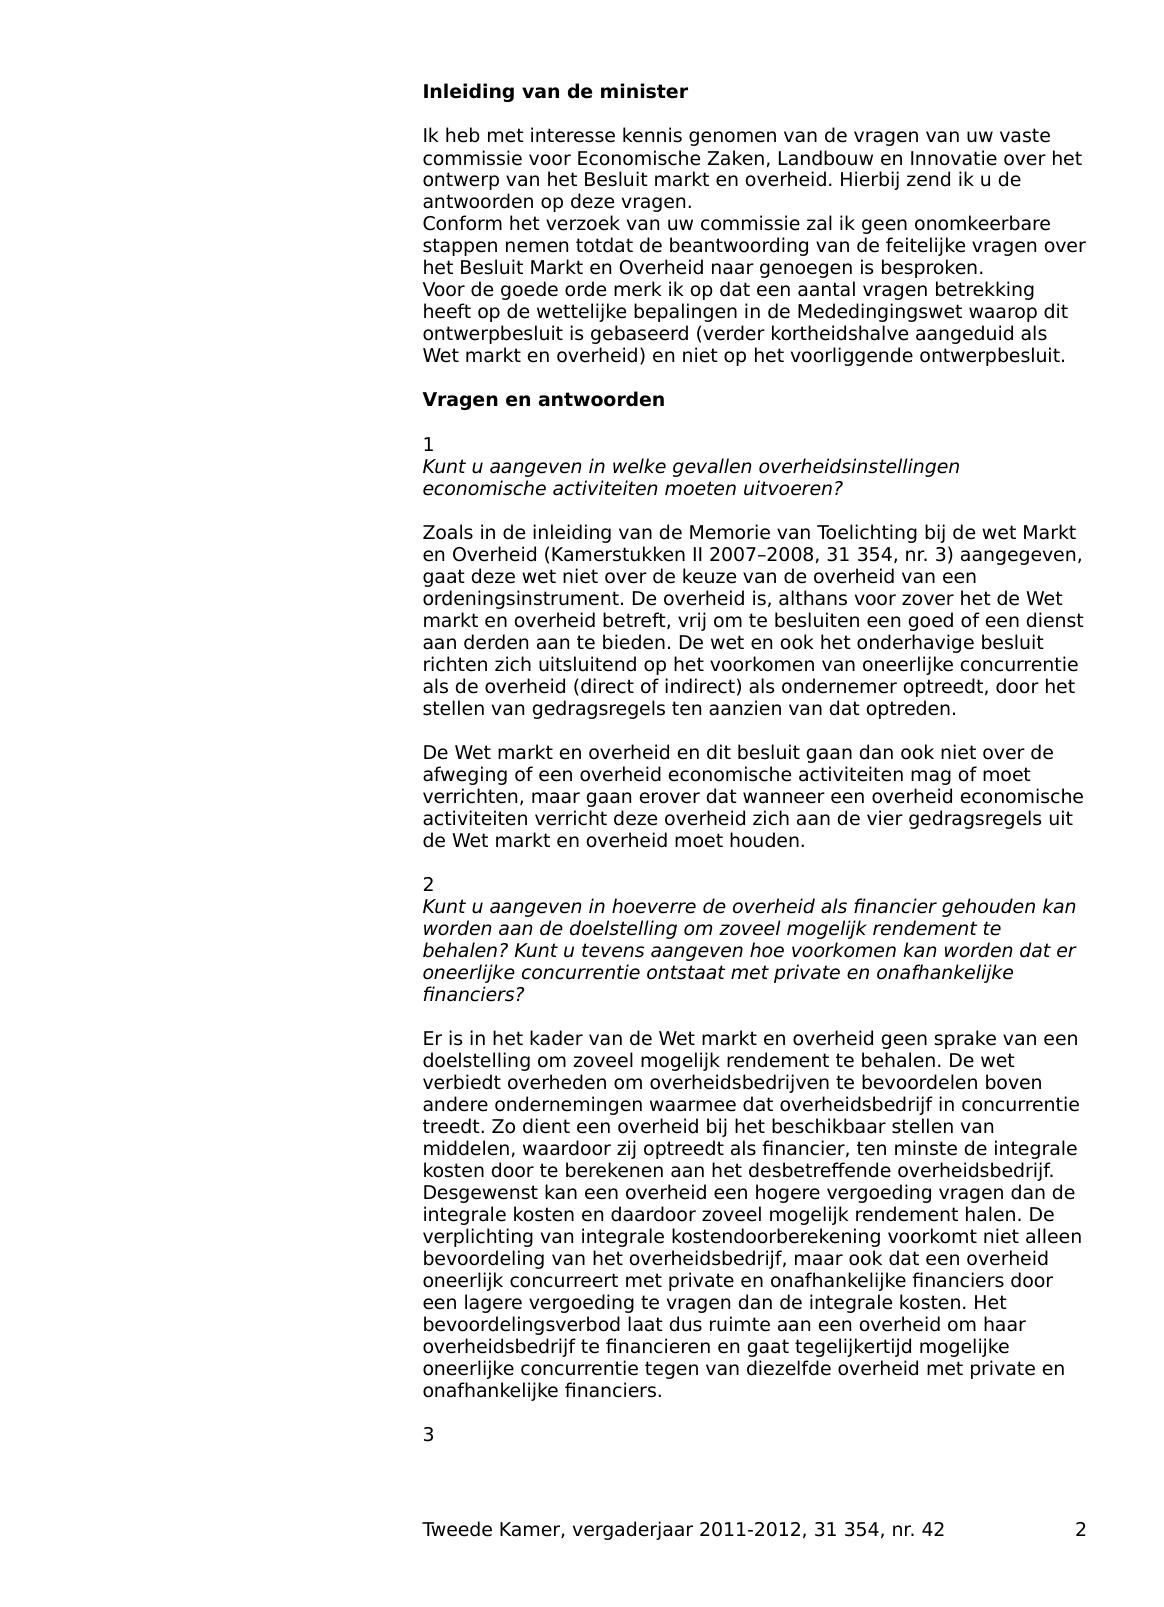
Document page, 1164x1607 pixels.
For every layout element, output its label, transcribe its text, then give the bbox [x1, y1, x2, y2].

text Ik heb met interesse kennis genomen van de vragen van uw vaste commissie voor Economische Zaken, Landbouw en Innovatie over het ontwerp van het Besluit markt en overheid. Hierbij zend ik u de antwoorden op deze vragen. [422, 125, 1087, 213]
subtitle Vragen en antwoorden [422, 389, 1087, 411]
text De Wet markt en overheid en dit besluit gaan dan ook niet over de afweging of een overheid economische activiteiten mag of moet verrichten, maar gaan erover dat wanneer een overheid economische activiteiten verricht deze overheid zich aan de vier gedragsregels uit de Wet markt en overheid moet houden. [422, 742, 1087, 852]
text Conform het verzoek van uw commissie zal ik geen onomkeerbare stappen nemen totdat de beantwoording van de feitelijke vragen over het Besluit Markt en Overheid naar genoegen is besproken. [422, 213, 1087, 279]
text 1 [422, 433, 1087, 456]
text 3 [422, 1424, 1087, 1446]
text Voor de goede orde merk ik op dat een aantal vragen betrekking heeft op de wettelijke bepalingen in de Mededingingswet waarop dit ontwerpbesluit is gebaseerd (verder kortheidshalve aangeduid als Wet markt en overheid) en niet op het voorliggende ontwerpbesluit. [422, 279, 1087, 367]
text Kunt u aangeven in welke gevallen overheidsinstellingen economische activiteiten moeten uitvoeren? [422, 456, 1087, 499]
text 2 [422, 874, 1087, 896]
text Kunt u aangeven in hoeverre de overheid als financier gehouden kan worden aan de doelstelling om zoveel mogelijk rendement te behalen? Kunt u tevens aangeven hoe voorkomen kan worden dat er oneerlijke concurrentie ontstaat met private en onafhankelijke financiers? [422, 896, 1087, 1006]
subtitle Inleiding van de minister [422, 81, 1087, 103]
text Zoals in de inleiding van de Memorie van Toelichting bij de wet Markt en Overheid (Kamerstukken II 2007–2008, 31 354, nr. 3) aangegeven, gaat deze wet niet over de keuze van de overheid van een ordeningsinstrument. De overheid is, althans voor zover het de Wet markt en overheid betreft, vrij om te besluiten een goed of een dienst aan derden aan te bieden. De wet en ook het onderhavige besluit richten zich uitsluitend op het voorkomen van oneerlijke concurrentie als de overheid (direct of indirect) als ondernemer optreedt, door het stellen van gedragsregels ten aanzien van dat optreden. [422, 522, 1087, 719]
text Er is in het kader van de Wet markt en overheid geen sprake van een doelstelling om zoveel mogelijk rendement te behalen. De wet verbiedt overheden om overheidsbedrijven te bevoordelen boven andere ondernemingen waarmee dat overheidsbedrijf in concurrentie treedt. Zo dient een overheid bij het beschikbaar stellen van middelen, waardoor zij optreedt als financier, ten minste de integrale kosten door te berekenen aan het desbetreffende overheidsbedrijf. Desgewenst kan een overheid een hogere vergoeding vragen dan de integrale kosten en daardoor zoveel mogelijk rendement halen. De verplichting van integrale kostendoorberekening voorkomt niet alleen bevoordeling van het overheidsbedrijf, maar ook dat een overheid oneerlijk concurreert met private en onafhankelijke financiers door een lagere vergoeding te vragen dan de integrale kosten. Het bevoordelingsverbod laat dus ruimte aan een overheid om haar overheidsbedrijf te financieren en gaat tegelijkertijd mogelijke oneerlijke concurrentie tegen van diezelfde overheid met private en onafhankelijke financiers. [422, 1028, 1087, 1401]
